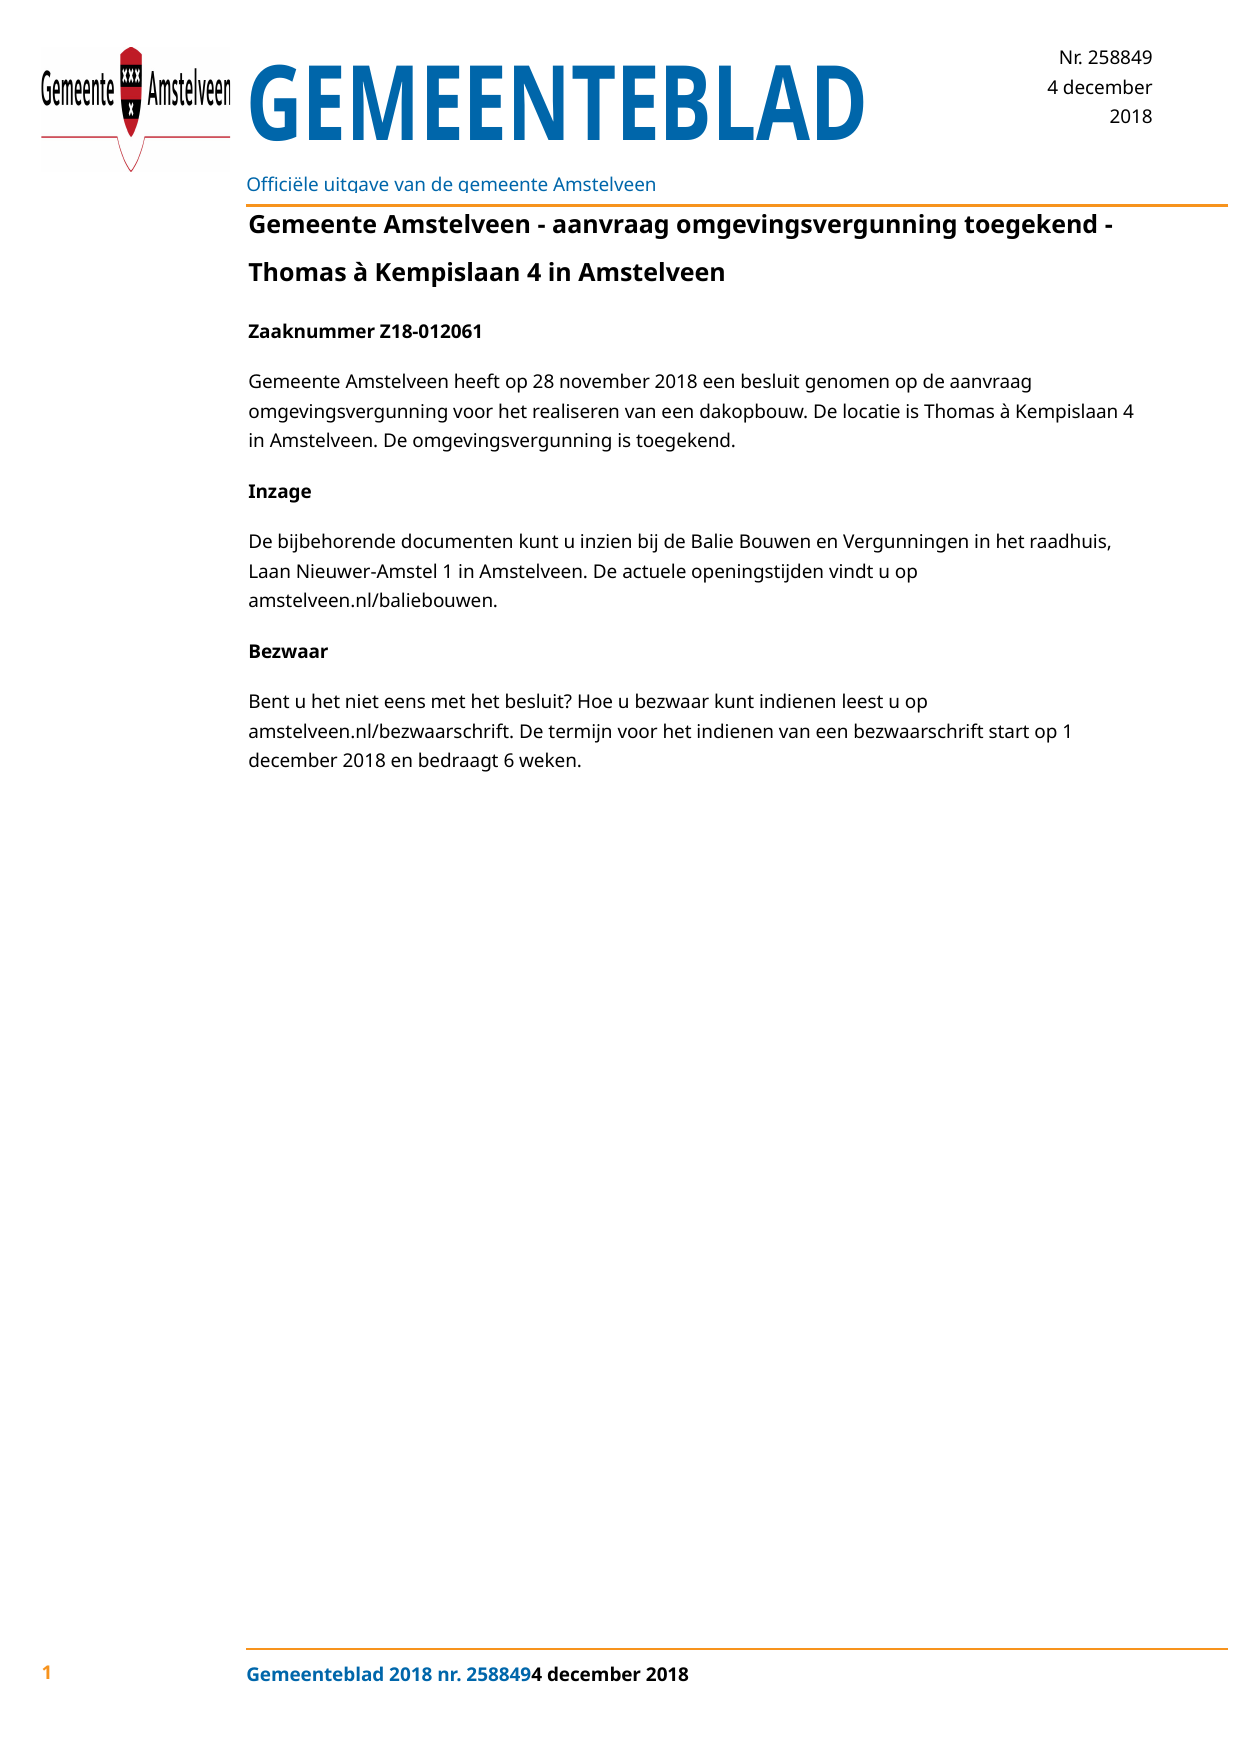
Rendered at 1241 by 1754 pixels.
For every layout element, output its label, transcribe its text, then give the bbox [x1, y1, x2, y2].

text Zaaknummer Z18-012061 [248, 318, 1152, 344]
picture [41, 47, 231, 172]
text Gemeente Amstelveen heeft op 28 november 2018 een besluit genomen op de aanvraag omgevingsvergunning voor het realiseren van een dakopbouw. De locatie is Thomas à Kempislaan 4 in Amstelveen. De omgevingsvergunning is toegekend. [248, 368, 1152, 453]
text Bent u het niet eens met het besluit? Hoe u bezwaar kunt indienen leest u op amstelveen.nl/bezwaarschrift. De termijn voor het indienen van een bezwaarschrift start op 1 december 2018 en bedraagt 6 weken. [248, 688, 1152, 773]
text Inzage [248, 478, 1152, 504]
text Gemeente Amstelveen - aanvraag omgevingsvergunning toegekend - Thomas à Kempislaan 4 in Amstelveen [248, 207, 1152, 288]
text Bezwaar [248, 638, 1152, 664]
text De bijbehorende documenten kunt u inzien bij de Balie Bouwen en Vergunningen in het raadhuis, Laan Nieuwer-Amstel 1 in Amstelveen. De actuele openingstijden vindt u op amstelveen.nl/baliebouwen. [248, 528, 1152, 613]
